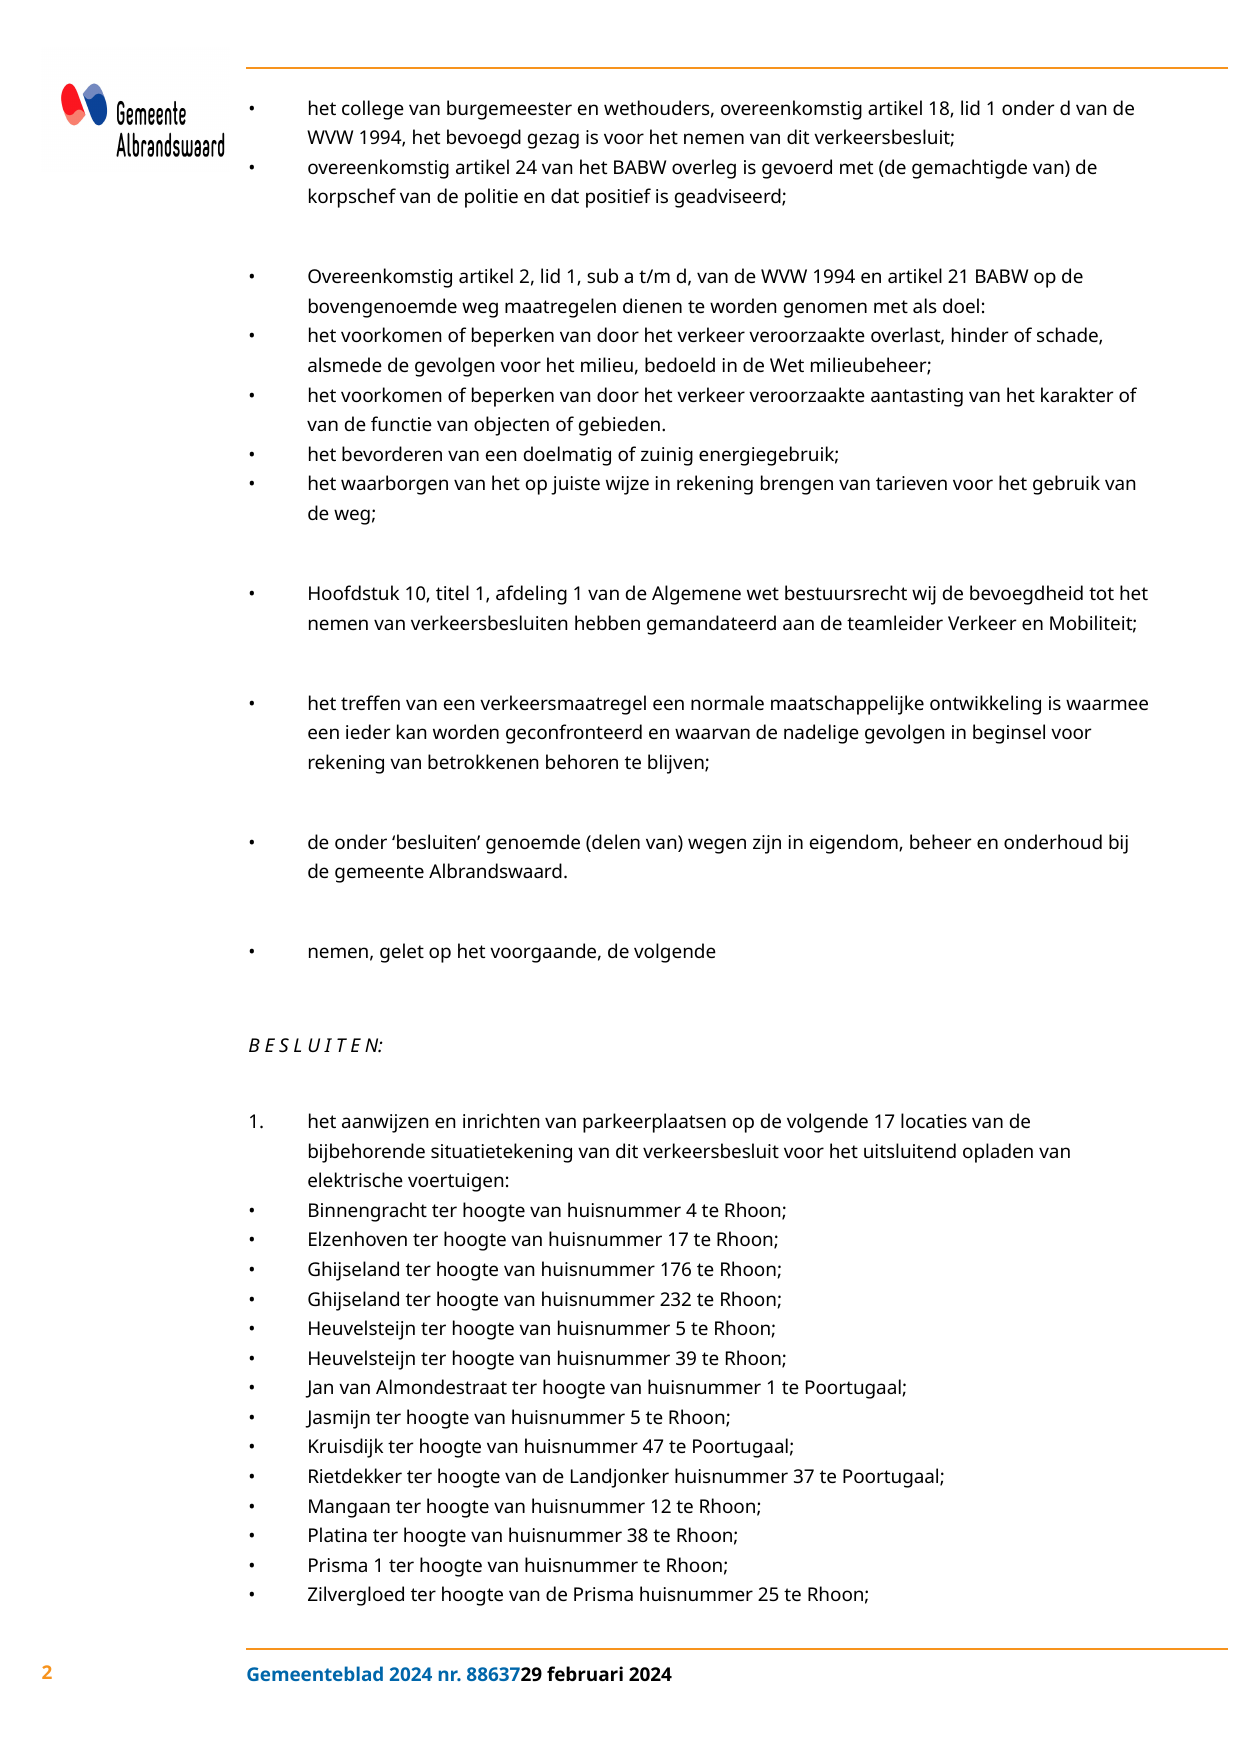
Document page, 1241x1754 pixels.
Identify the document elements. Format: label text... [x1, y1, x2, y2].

text B E S L U I T E N: [248, 1032, 1152, 1058]
list het bevorderen van een doelmatig of zuinig energiegebruik; [248, 441, 1152, 467]
list Rietdekker ter hoogte van de Landjonker huisnummer 37 te Poortugaal; [248, 1463, 1152, 1489]
list Ghijseland ter hoogte van huisnummer 232 te Rhoon; [248, 1286, 1152, 1311]
list Zilvergloed ter hoogte van de Prisma huisnummer 25 te Rhoon; [248, 1582, 1152, 1607]
list het voorkomen of beperken van door het verkeer veroorzaakte overlast, hinder of schade, alsmede de gevolgen voor het milieu, bedoeld in de Wet milieubeheer; [248, 323, 1152, 378]
list Heuvelsteijn ter hoogte van huisnummer 5 te Rhoon; [248, 1315, 1152, 1341]
list Platina ter hoogte van huisnummer 38 te Rhoon; [248, 1522, 1152, 1548]
list de onder ‘besluiten’ genoemde (delen van) wegen zijn in eigendom, beheer en onderhoud bij de gemeente Albrandswaard. [248, 829, 1152, 884]
list Prisma 1 ter hoogte van huisnummer te Rhoon; [248, 1552, 1152, 1578]
list het college van burgemeester en wethouders, overeenkomstig artikel 18, lid 1 onder d van de WVW 1994, het bevoegd gezag is voor het nemen van dit verkeersbesluit; [248, 95, 1152, 150]
list overeenkomstig artikel 24 van het BABW overleg is gevoerd met (de gemachtigde van) de korpschef van de politie en dat positief is geadviseerd; [248, 154, 1152, 209]
list Elzenhoven ter hoogte van huisnummer 17 te Rhoon; [248, 1227, 1152, 1252]
list Kruisdijk ter hoogte van huisnummer 47 te Poortugaal; [248, 1434, 1152, 1459]
list Heuvelsteijn ter hoogte van huisnummer 39 te Rhoon; [248, 1345, 1152, 1371]
list Jasmijn ter hoogte van huisnummer 5 te Rhoon; [248, 1404, 1152, 1430]
picture [41, 47, 231, 172]
list Hoofdstuk 10, titel 1, afdeling 1 van de Algemene wet bestuursrecht wij de bevoegdheid tot het nemen van verkeersbesluiten hebben gemandateerd aan de teamleider Verkeer en Mobiliteit; [248, 580, 1152, 636]
list Overeenkomstig artikel 2, lid 1, sub a t/m d, van de WVW 1994 en artikel 21 BABW op de bovengenoemde weg maatregelen dienen te worden genomen met als doel: [248, 263, 1152, 319]
list Ghijseland ter hoogte van huisnummer 176 te Rhoon; [248, 1256, 1152, 1282]
list Mangaan ter hoogte van huisnummer 12 te Rhoon; [248, 1493, 1152, 1518]
list het voorkomen of beperken van door het verkeer veroorzaakte aantasting van het karakter of van de functie van objecten of gebieden. [248, 382, 1152, 437]
list het waarborgen van het op juiste wijze in rekening brengen van tarieven voor het gebruik van de weg; [248, 471, 1152, 526]
list Jan van Almondestraat ter hoogte van huisnummer 1 te Poortugaal; [248, 1374, 1152, 1400]
list Binnengracht ter hoogte van huisnummer 4 te Rhoon; [248, 1197, 1152, 1223]
list het aanwijzen en inrichten van parkeerplaatsen op de volgende 17 locaties van de bijbehorende situatietekening van dit verkeersbesluit voor het uitsluitend opladen van elektrische voertuigen: [248, 1108, 1152, 1193]
list het treffen van een verkeersmaatregel een normale maatschappelijke ontwikkeling is waarmee een ieder kan worden geconfronteerd en waarvan de nadelige gevolgen in beginsel voor rekening van betrokkenen behoren te blijven; [248, 690, 1152, 775]
list nemen, gelet op het voorgaande, de volgende [248, 938, 1152, 964]
